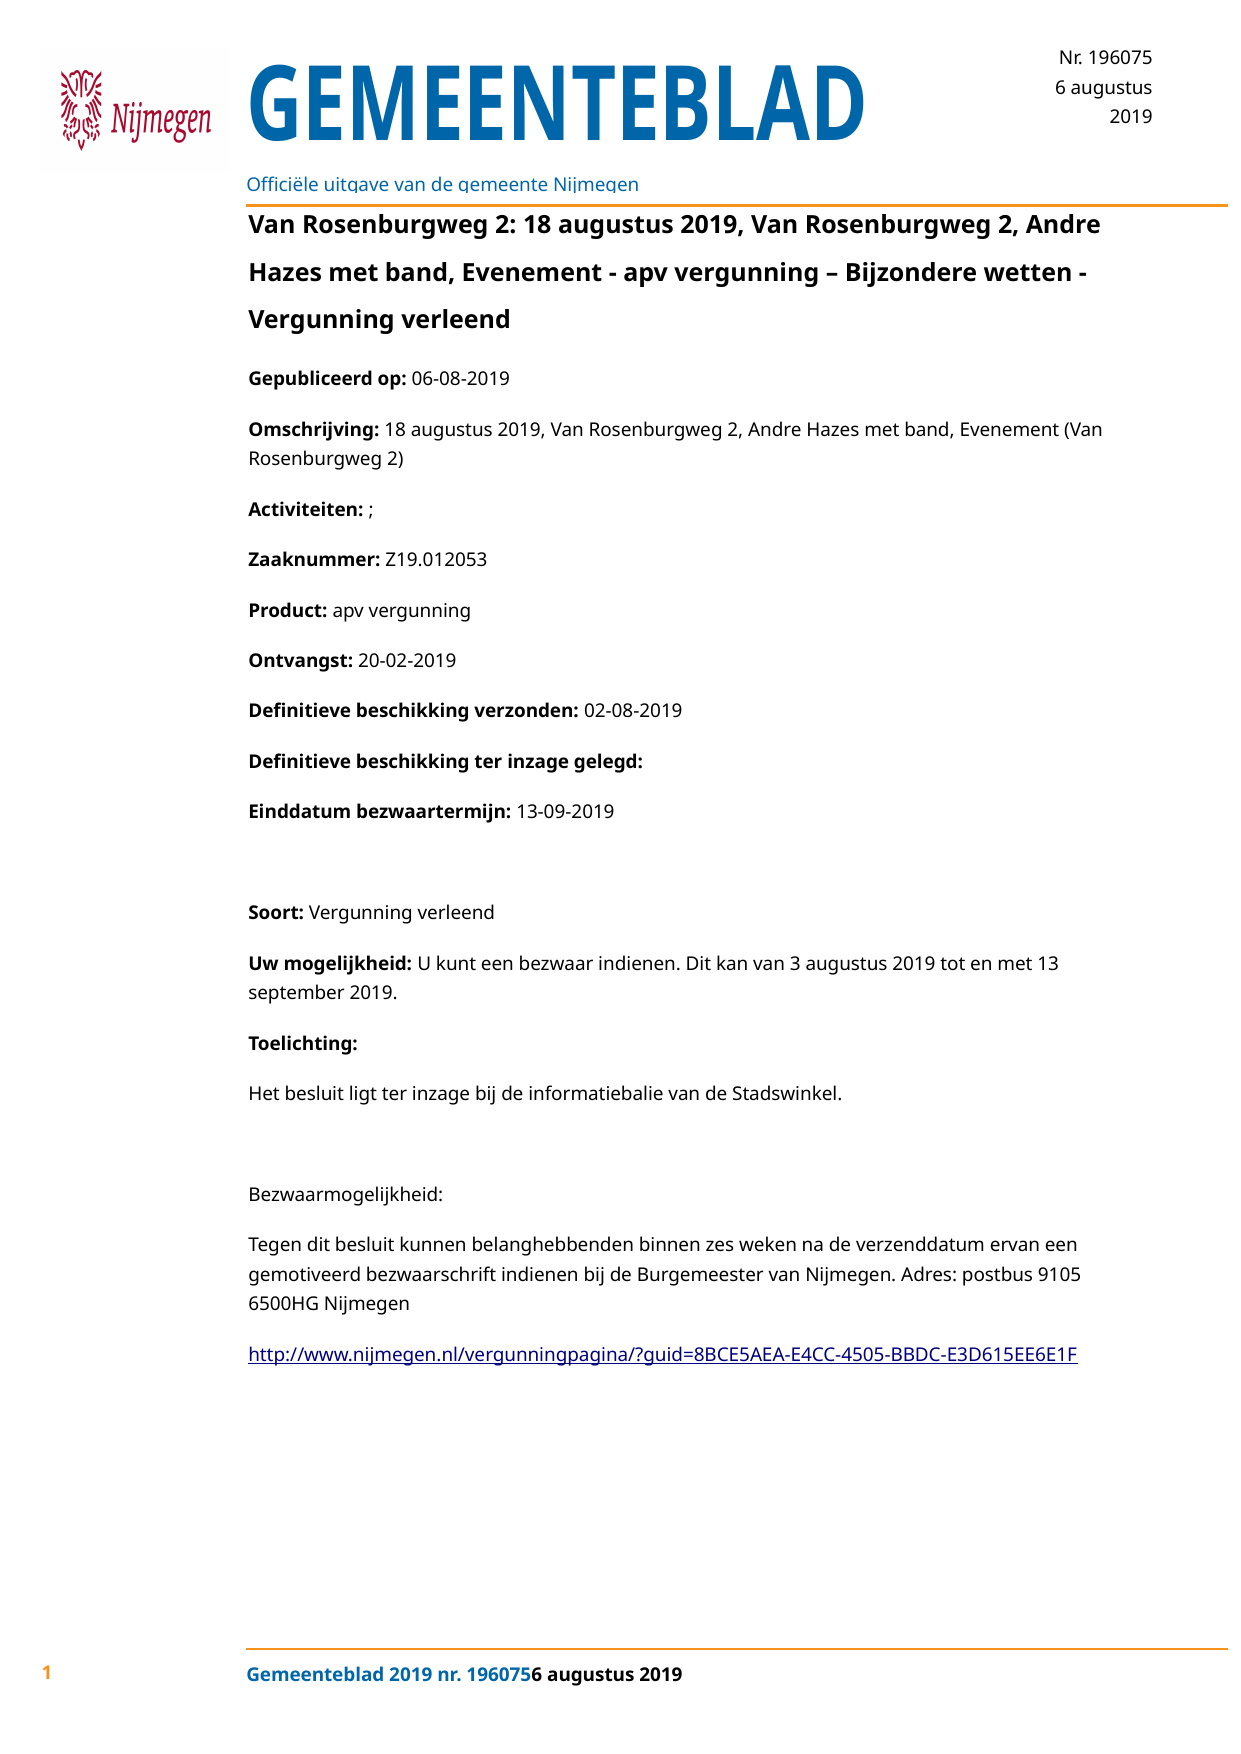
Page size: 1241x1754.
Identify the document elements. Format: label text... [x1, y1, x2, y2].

text Ontvangst: 20-02-2019 [248, 647, 1152, 673]
text Activiteiten: ; [248, 496, 1152, 522]
text Zaaknummer: Z19.012053 [248, 546, 1152, 572]
text Uw mogelijkheid: U kunt een bezwaar indienen. Dit kan van 3 augustus 2019 tot en met 13 september 2019. [248, 950, 1152, 1005]
text http://www.nijmegen.nl/vergunningpagina/?guid=8BCE5AEA-E4CC-4505-BBDC-E3D615EE6E1F [248, 1341, 1152, 1367]
text Definitieve beschikking verzonden: 02-08-2019 [248, 698, 1152, 723]
text Product: apv vergunning [248, 597, 1152, 622]
text Omschrijving: 18 augustus 2019, Van Rosenburgweg 2, Andre Hazes met band, Evenement (Van Rosenburgweg 2) [248, 416, 1152, 471]
text Toelichting: [248, 1030, 1152, 1055]
text Einddatum bezwaartermijn: 13-09-2019 [248, 798, 1152, 824]
picture [41, 47, 231, 172]
text Gepubliceerd op: 06-08-2019 [248, 366, 1152, 391]
text Het besluit ligt ter inzage bij de informatiebalie van de Stadswinkel. [248, 1080, 1152, 1106]
text Tegen dit besluit kunnen belanghebbenden binnen zes weken na de verzenddatum ervan een gemotiveerd bezwaarschrift indienen bij de Burgemeester van Nijmegen. Adres: postbus 9105 6500HG Nijmegen [248, 1231, 1152, 1316]
text Bezwaarmogelijkheid: [248, 1181, 1152, 1207]
text Van Rosenburgweg 2: 18 augustus 2019, Van Rosenburgweg 2, Andre Hazes met band, Evenement - apv vergunning – Bijzondere wetten - Vergunning verleend [248, 207, 1152, 336]
text Definitieve beschikking ter inzage gelegd: [248, 748, 1152, 774]
text Soort: Vergunning verleend [248, 899, 1152, 925]
